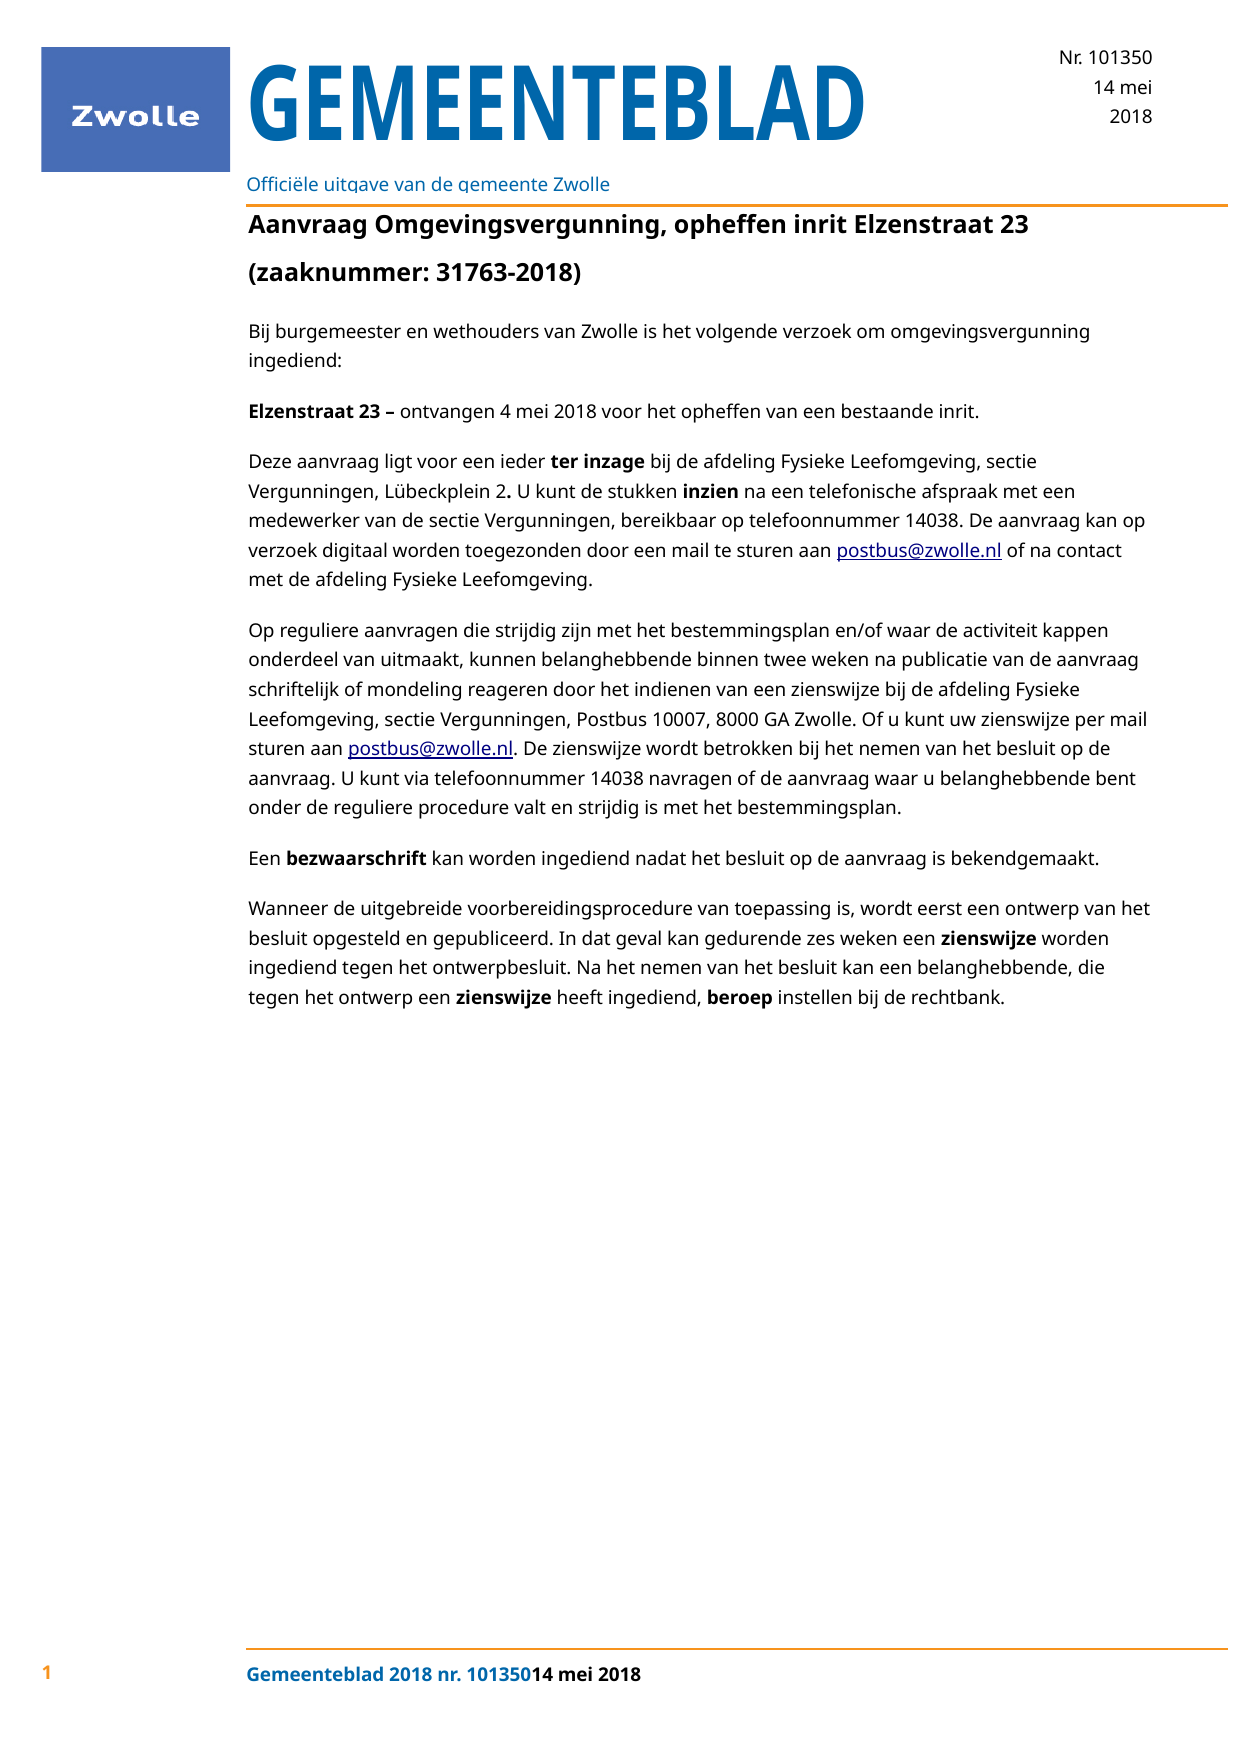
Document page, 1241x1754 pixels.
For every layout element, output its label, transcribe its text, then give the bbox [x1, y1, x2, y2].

picture [41, 47, 231, 172]
text Bij burgemeester en wethouders van Zwolle is het volgende verzoek om omgevingsvergunning ingediend: [248, 318, 1152, 373]
text Een bezwaarschrift kan worden ingediend nadat het besluit op de aanvraag is bekendgemaakt. [248, 845, 1152, 871]
text Aanvraag Omgevingsvergunning, opheffen inrit Elzenstraat 23 (zaaknummer: 31763-2018) [248, 207, 1152, 288]
text Elzenstraat 23 – ontvangen 4 mei 2018 voor het opheffen van een bestaande inrit. [248, 398, 1152, 424]
text Deze aanvraag ligt voor een ieder ter inzage bij de afdeling Fysieke Leefomgeving, sectie Vergunningen, Lübeckplein 2. U kunt de stukken inzien na een telefonische afspraak met een medewerker van de sectie Vergunningen, bereikbaar op telefoonnummer 14038. De aanvraag kan op verzoek digitaal worden toegezonden door een mail te sturen aan postbus@zwolle.nl of na contact met de afdeling Fysieke Leefomgeving. [248, 448, 1152, 592]
text Op reguliere aanvragen die strijdig zijn met het bestemmingsplan en/of waar de activiteit kappen onderdeel van uitmaakt, kunnen belanghebbende binnen twee weken na publicatie van de aanvraag schriftelijk of mondeling reageren door het indienen van een zienswijze bij de afdeling Fysieke Leefomgeving, sectie Vergunningen, Postbus 10007, 8000 GA Zwolle. Of u kunt uw zienswijze per mail sturen aan postbus@zwolle.nl. De zienswijze wordt betrokken bij het nemen van het besluit op de aanvraag. U kunt via telefoonnummer 14038 navragen of de aanvraag waar u belanghebbende bent onder de reguliere procedure valt en strijdig is met het bestemmingsplan. [248, 617, 1152, 820]
text Wanneer de uitgebreide voorbereidingsprocedure van toepassing is, wordt eerst een ontwerp van het besluit opgesteld en gepubliceerd. In dat geval kan gedurende zes weken een zienswijze worden ingediend tegen het ontwerpbesluit. Na het nemen van het besluit kan een belanghebbende, die tegen het ontwerp een zienswijze heeft ingediend, beroep instellen bij de rechtbank. [248, 895, 1152, 1010]
